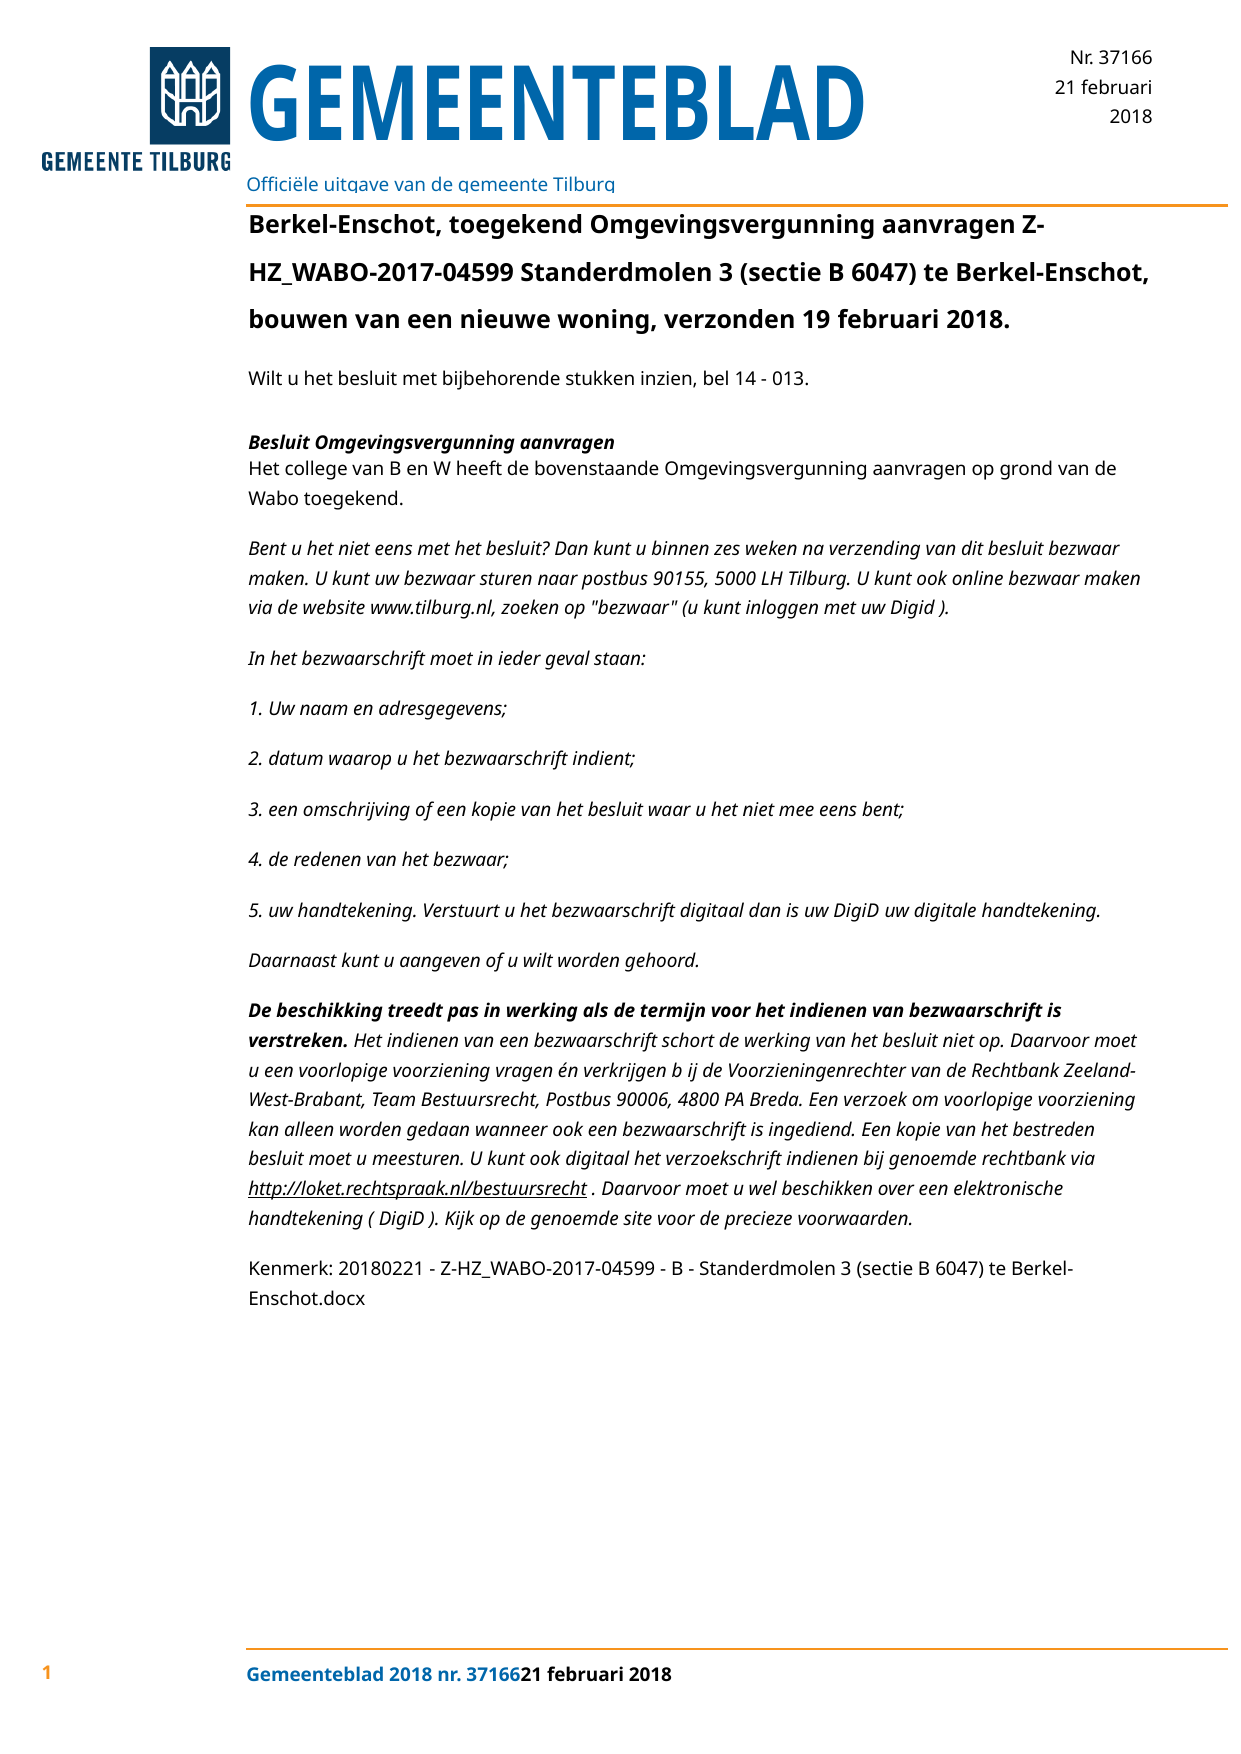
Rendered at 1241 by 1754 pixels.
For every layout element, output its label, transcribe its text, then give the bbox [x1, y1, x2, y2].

text 2. datum waarop u het bezwaarschrift indient; [248, 746, 1152, 771]
text In het bezwaarschrift moet in ieder geval staan: [248, 645, 1152, 671]
text 4. de redenen van het bezwaar; [248, 846, 1152, 872]
text Bent u het niet eens met het besluit? Dan kunt u binnen zes weken na verzending van dit besluit bezwaar maken. U kunt uw bezwaar sturen naar postbus 90155, 5000 LH Tilburg. U kunt ook online bezwaar maken via de website www.tilburg.nl, zoeken op "bezwaar" (u kunt inloggen met uw Digid ). [248, 535, 1152, 620]
text 3. een omschrijving of een kopie van het besluit waar u het niet mee eens bent; [248, 796, 1152, 822]
text Het college van B en W heeft de bovenstaande Omgevingsvergunning aanvragen op grond van de Wabo toegekend. [248, 455, 1152, 511]
text Wilt u het besluit met bijbehorende stukken inzien, bel 14 - 013. [248, 366, 1152, 391]
text Besluit Omgevingsvergunning aanvragen [248, 429, 1152, 455]
text 1. Uw naam en adresgegevens; [248, 695, 1152, 721]
text Daarnaast kunt u aangeven of u wilt worden gehoord. [248, 947, 1152, 973]
text Kenmerk: 20180221 - Z-HZ_WABO-2017-04599 - B - Standerdmolen 3 (sectie B 6047) te Berkel-Enschot.docx [248, 1255, 1152, 1311]
text Berkel-Enschot, toegekend Omgevingsvergunning aanvragen Z-HZ_WABO-2017-04599 Standerdmolen 3 (sectie B 6047) te Berkel-Enschot, bouwen van een nieuwe woning, verzonden 19 februari 2018. [248, 207, 1152, 336]
text 5. uw handtekening. Verstuurt u het bezwaarschrift digitaal dan is uw DigiD uw digitale handtekening. [248, 897, 1152, 923]
picture [41, 47, 231, 172]
text De beschikking treedt pas in werking als de termijn voor het indienen van bezwaarschrift is verstreken. Het indienen van een bezwaarschrift schort de werking van het besluit niet op. Daarvoor moet u een voorlopige voorziening vragen én verkrijgen b ij de Voorzieningenrechter van de Rechtbank Zeeland-West-Brabant, Team Bestuursrecht, Postbus 90006, 4800 PA Breda. Een verzoek om voorlopige voorziening kan alleen worden gedaan wanneer ook een bezwaarschrift is ingediend. Een kopie van het bestreden besluit moet u meesturen. U kunt ook digitaal het verzoekschrift indienen bij genoemde rechtbank via http://loket.rechtspraak.nl/bestuursrecht . Daarvoor moet u wel beschikken over een elektronische handtekening ( DigiD ). Kijk op de genoemde site voor de precieze voorwaarden. [248, 998, 1152, 1231]
